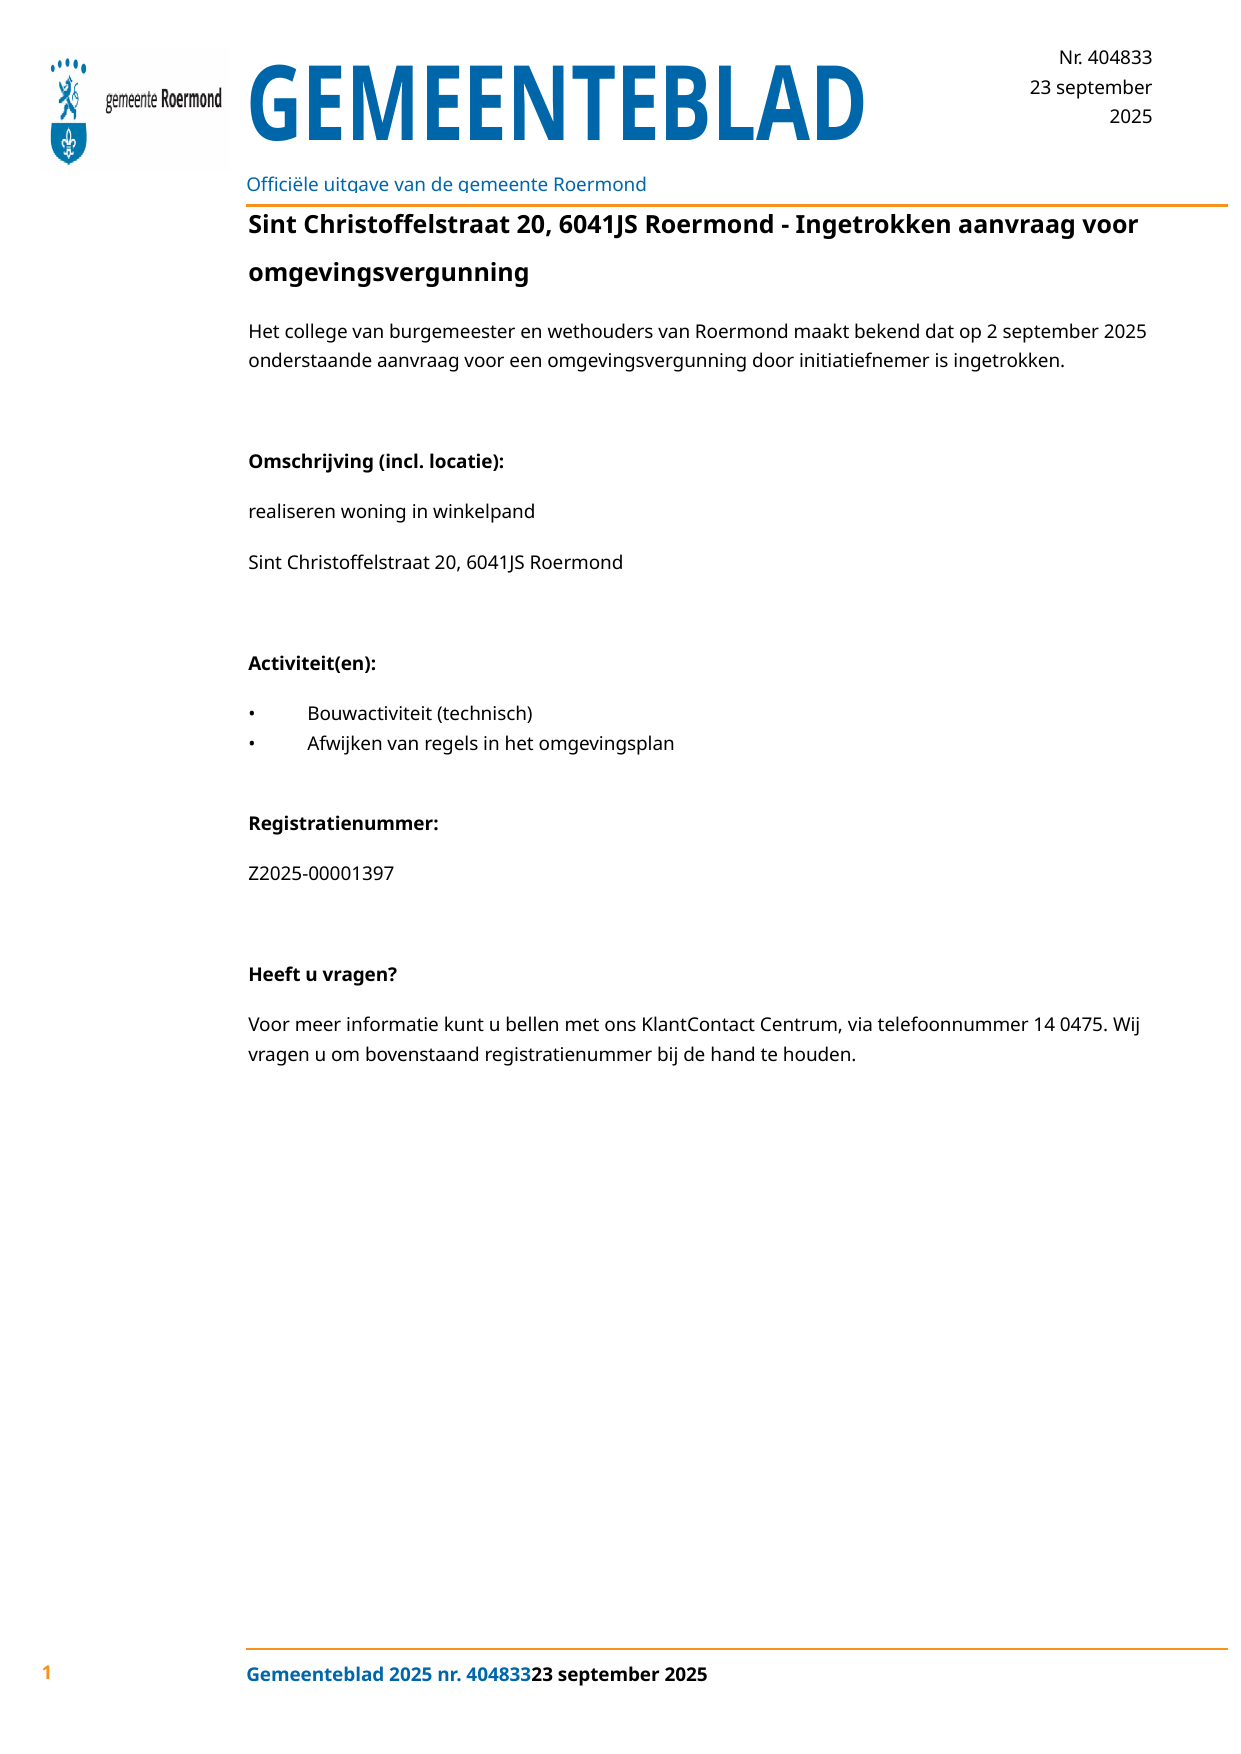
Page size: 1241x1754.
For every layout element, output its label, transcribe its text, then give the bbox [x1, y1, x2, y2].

picture [41, 47, 231, 172]
text Het college van burgemeester en wethouders van Roermond maakt bekend dat op 2 september 2025 onderstaande aanvraag voor een omgevingsvergunning door initiatiefnemer is ingetrokken. [248, 318, 1152, 373]
text Heeft u vragen? [248, 961, 1152, 987]
list Bouwactiviteit (technisch) [248, 700, 1152, 726]
text Sint Christoffelstraat 20, 6041JS Roermond [248, 549, 1152, 575]
list Afwijken van regels in het omgevingsplan [248, 730, 1152, 756]
text Voor meer informatie kunt u bellen met ons KlantContact Centrum, via telefoonnummer 14 0475. Wij vragen u om bovenstaand registratienummer bij de hand te houden. [248, 1012, 1152, 1067]
text Registratienummer: [248, 810, 1152, 836]
text Activiteit(en): [248, 650, 1152, 676]
text Sint Christoffelstraat 20, 6041JS Roermond - Ingetrokken aanvraag voor omgevingsvergunning [248, 207, 1152, 288]
text Omschrijving (incl. locatie): [248, 448, 1152, 474]
text realiseren woning in winkelpand [248, 499, 1152, 524]
text Z2025-00001397 [248, 860, 1152, 886]
